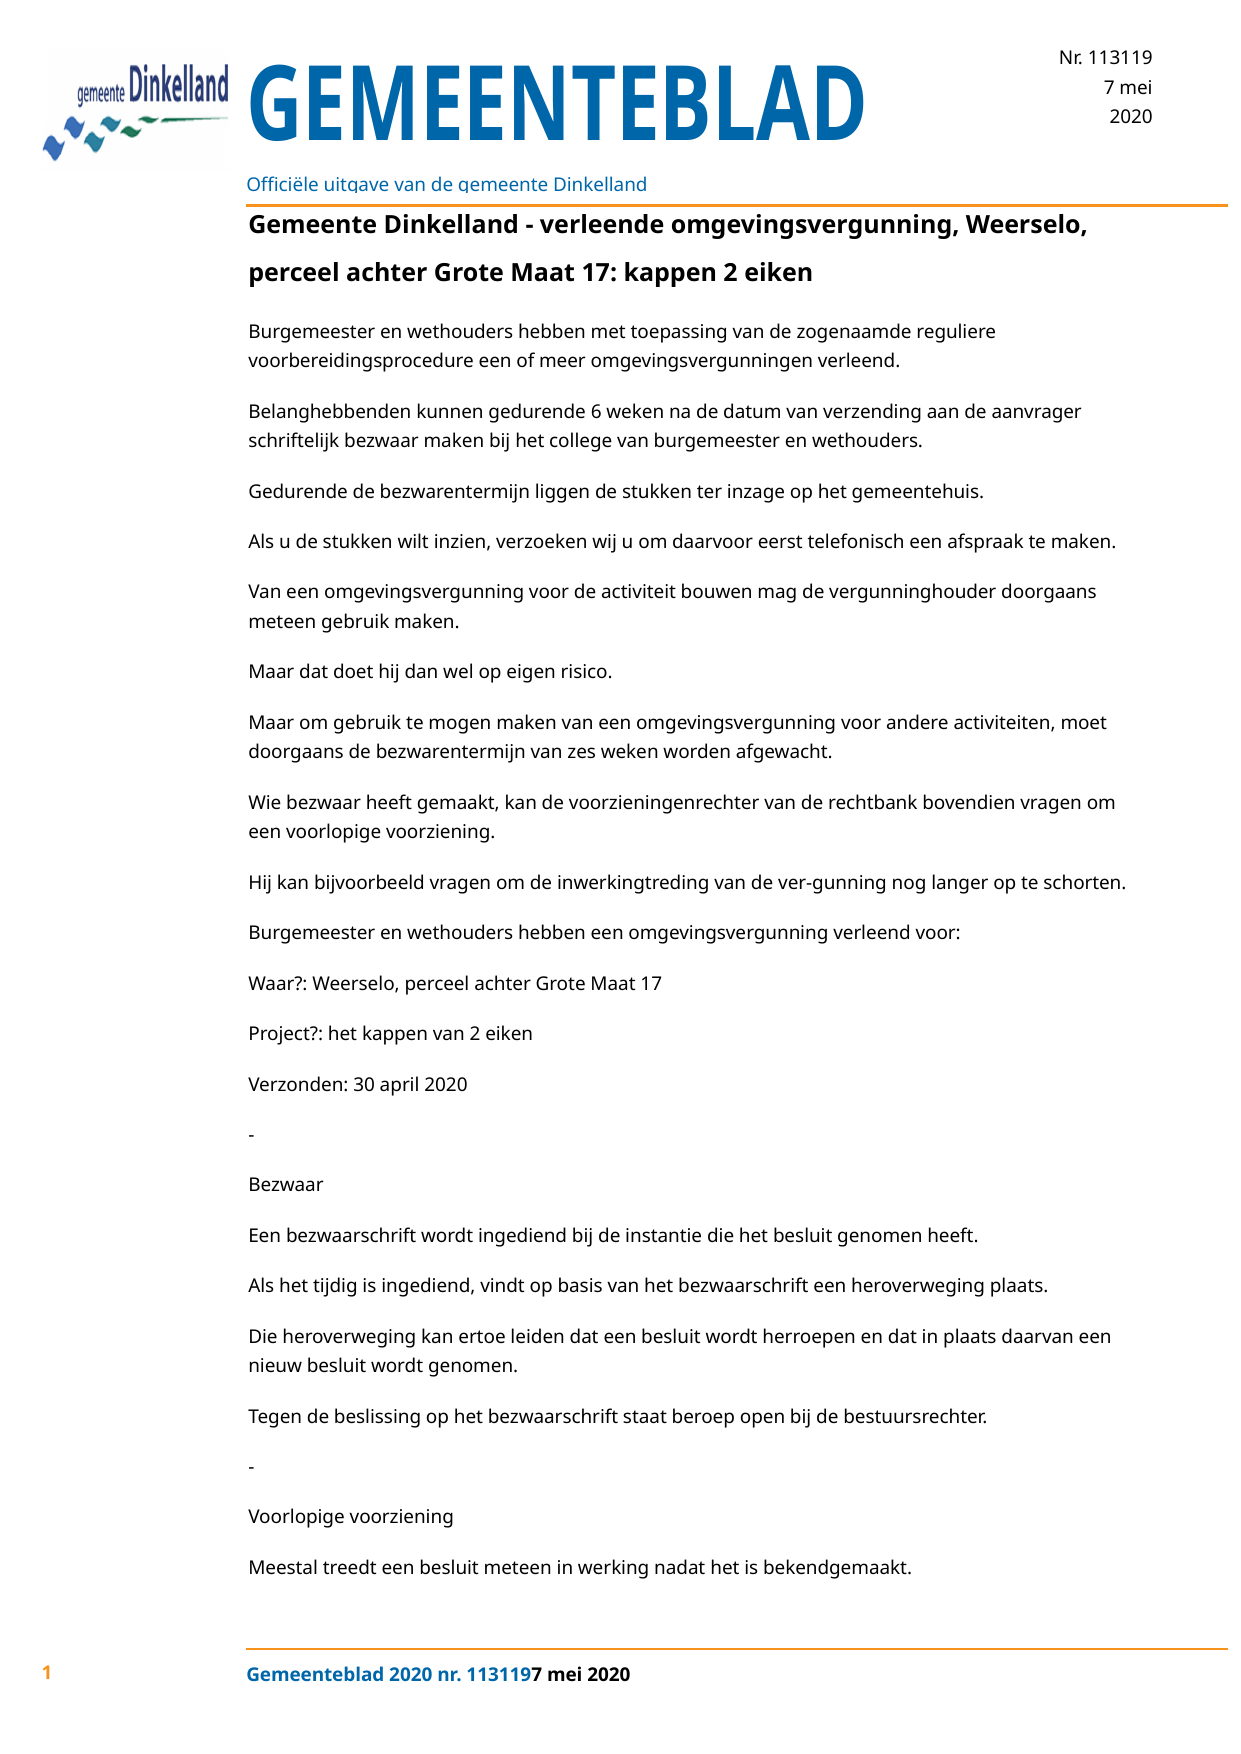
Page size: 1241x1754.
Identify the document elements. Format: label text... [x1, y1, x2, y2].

text Project?: het kappen van 2 eiken [248, 1020, 1152, 1046]
text Waar?: Weerselo, perceel achter Grote Maat 17 [248, 970, 1152, 996]
text Bezwaar [248, 1172, 1152, 1197]
text Gedurende de bezwarentermijn liggen de stukken ter inzage op het gemeentehuis. [248, 478, 1152, 504]
text Maar om gebruik te mogen maken van een omgevingsvergunning voor andere activiteiten, moet doorgaans de bezwarentermijn van zes weken worden afgewacht. [248, 709, 1152, 764]
text Als het tijdig is ingediend, vindt op basis van het bezwaarschrift een heroverweging plaats. [248, 1272, 1152, 1298]
text Burgemeester en wethouders hebben met toepassing van de zogenaamde reguliere voorbereidingsprocedure een of meer omgevingsvergunningen verleend. [248, 318, 1152, 373]
text Burgemeester en wethouders hebben een omgevingsvergunning verleend voor: [248, 919, 1152, 945]
text Belanghebbenden kunnen gedurende 6 weken na de datum van verzending aan de aanvrager schriftelijk bezwaar maken bij het college van burgemeester en wethouders. [248, 398, 1152, 453]
text Als u de stukken wilt inzien, verzoeken wij u om daarvoor eerst telefonisch een afspraak te maken. [248, 528, 1152, 554]
text Voorlopige voorziening [248, 1504, 1152, 1529]
text Gemeente Dinkelland - verleende omgevingsvergunning, Weerselo, perceel achter Grote Maat 17: kappen 2 eiken [248, 207, 1152, 288]
text Hij kan bijvoorbeeld vragen om de inwerkingtreding van de ver-gunning nog langer op te schorten. [248, 869, 1152, 895]
text Wie bezwaar heeft gemaakt, kan de voorzieningenrechter van de rechtbank bovendien vragen om een voorlopige voorziening. [248, 789, 1152, 844]
text Een bezwaarschrift wordt ingediend bij de instantie die het besluit genomen heeft. [248, 1222, 1152, 1248]
text Verzonden: 30 april 2020 [248, 1071, 1152, 1097]
picture [41, 47, 231, 172]
text - [248, 1453, 1152, 1479]
text - [248, 1121, 1152, 1147]
text Tegen de beslissing op het bezwaarschrift staat beroep open bij de bestuursrechter. [248, 1403, 1152, 1429]
text Die heroverweging kan ertoe leiden dat een besluit wordt herroepen en dat in plaats daarvan een nieuw besluit wordt genomen. [248, 1323, 1152, 1378]
text Maar dat doet hij dan wel op eigen risico. [248, 659, 1152, 684]
text Meestal treedt een besluit meteen in werking nadat het is bekendgemaakt. [248, 1554, 1152, 1580]
text Van een omgevingsvergunning voor de activiteit bouwen mag de vergunninghouder doorgaans meteen gebruik maken. [248, 579, 1152, 634]
